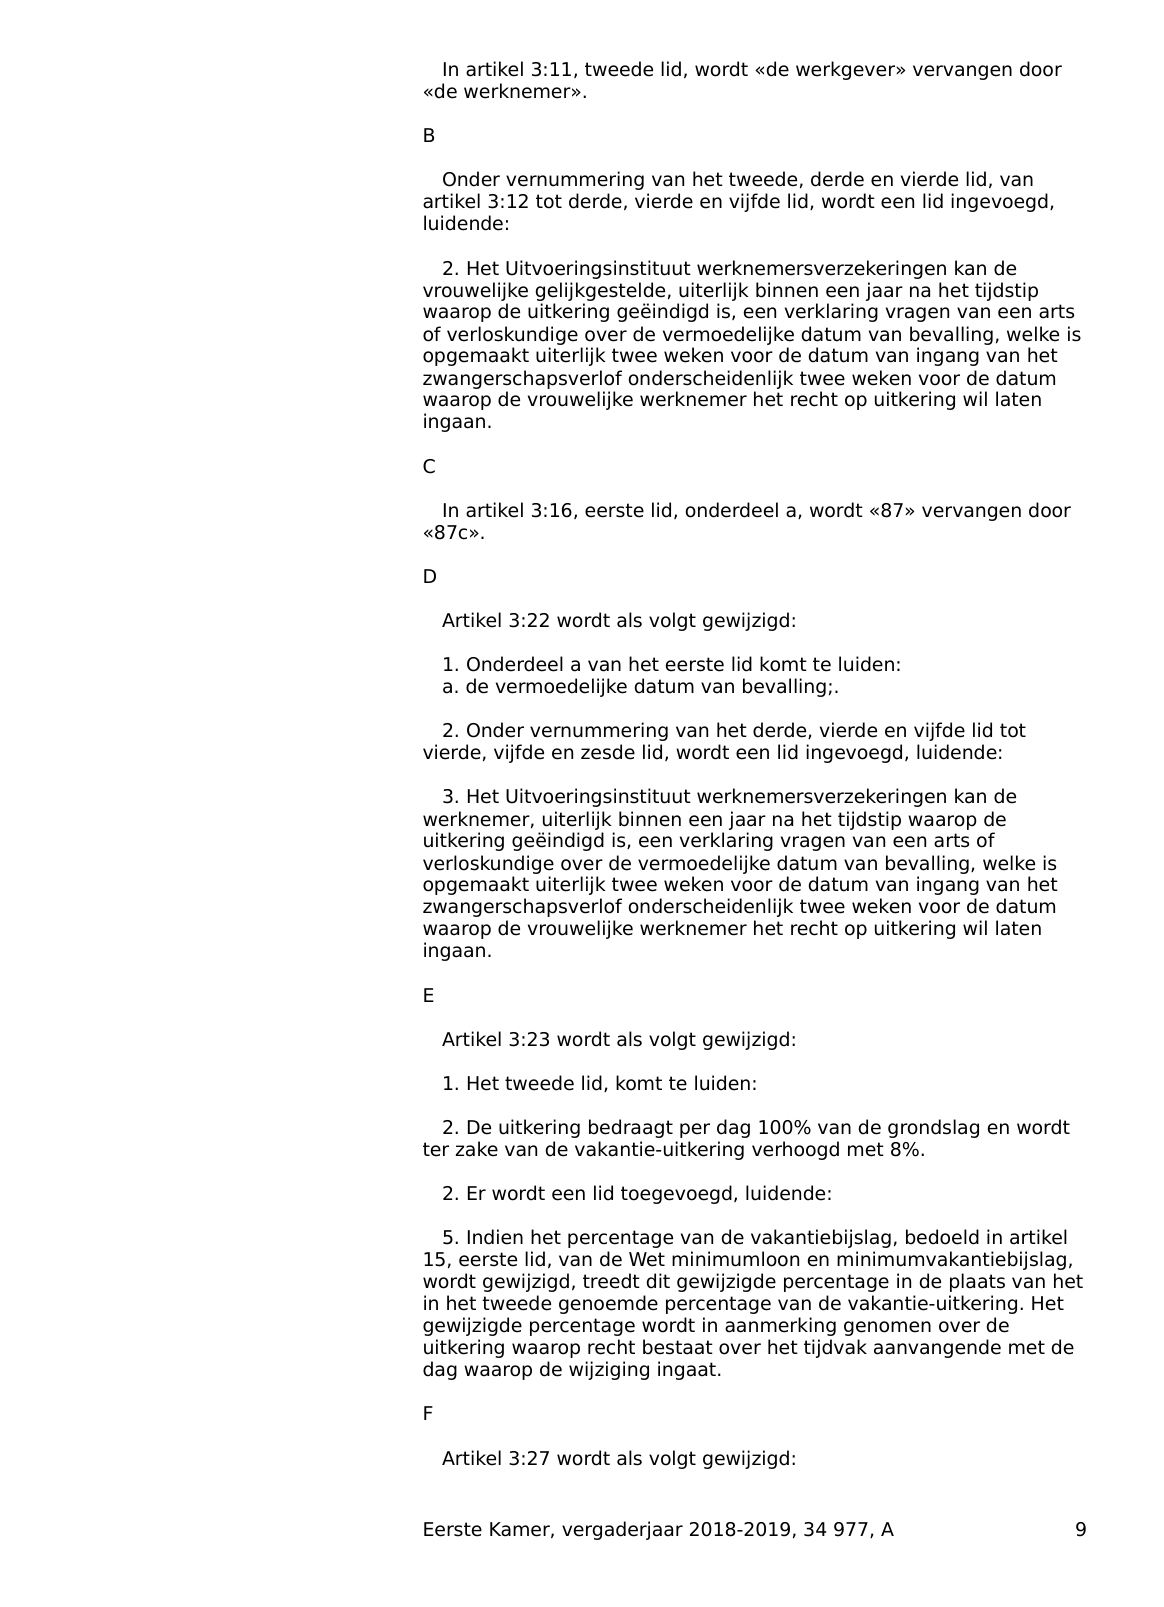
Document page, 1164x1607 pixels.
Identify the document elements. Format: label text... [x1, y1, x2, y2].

text Onder vernummering van het tweede, derde en vierde lid, van artikel 3:12 tot derde, vierde en vijfde lid, wordt een lid ingevoegd, luidende: [422, 169, 1087, 235]
text In artikel 3:11, tweede lid, wordt «de werkgever» vervangen door «de werknemer». [422, 59, 1087, 103]
text 3. Het Uitvoeringsinstituut werknemersverzekeringen kan de werknemer, uiterlijk binnen een jaar na het tijdstip waarop de uitkering geëindigd is, een verklaring vragen van een arts of verloskundige over de vermoedelijke datum van bevalling, welke is opgemaakt uiterlijk twee weken voor de datum van ingang van het zwangerschapsverlof onderscheidenlijk twee weken voor de datum waarop de vrouwelijke werknemer het recht op uitkering wil laten ingaan. [422, 786, 1087, 962]
text Artikel 3:23 wordt als volgt gewijzigd: [422, 1029, 1087, 1051]
text 2. Onder vernummering van het derde, vierde en vijfde lid tot vierde, vijfde en zesde lid, wordt een lid ingevoegd, luidende: [422, 720, 1087, 764]
text F [422, 1403, 1087, 1425]
text B [422, 125, 1087, 147]
text Artikel 3:22 wordt als volgt gewijzigd: [422, 610, 1087, 632]
text 2. De uitkering bedraagt per dag 100% van de grondslag en wordt ter zake van de vakantie-uitkering verhoogd met 8%. [422, 1117, 1087, 1161]
text 2. Er wordt een lid toegevoegd, luidende: [422, 1183, 1087, 1205]
text 1. Onderdeel a van het eerste lid komt te luiden: [422, 654, 1087, 676]
text 1. Het tweede lid, komt te luiden: [422, 1073, 1087, 1095]
text a. de vermoedelijke datum van bevalling;. [422, 676, 1087, 698]
text D [422, 566, 1087, 588]
text 2. Het Uitvoeringsinstituut werknemersverzekeringen kan de vrouwelijke gelijkgestelde, uiterlijk binnen een jaar na het tijdstip waarop de uitkering geëindigd is, een verklaring vragen van een arts of verloskundige over de vermoedelijke datum van bevalling, welke is opgemaakt uiterlijk twee weken voor de datum van ingang van het zwangerschapsverlof onderscheidenlijk twee weken voor de datum waarop de vrouwelijke werknemer het recht op uitkering wil laten ingaan. [422, 257, 1087, 433]
text 5. Indien het percentage van de vakantiebijslag, bedoeld in artikel 15, eerste lid, van de Wet minimumloon en minimumvakantiebijslag, wordt gewijzigd, treedt dit gewijzigde percentage in de plaats van het in het tweede genoemde percentage van de vakantie-uitkering. Het gewijzigde percentage wordt in aanmerking genomen over de uitkering waarop recht bestaat over het tijdvak aanvangende met de dag waarop de wijziging ingaat. [422, 1227, 1087, 1381]
text In artikel 3:16, eerste lid, onderdeel a, wordt «87» vervangen door «87c». [422, 500, 1087, 544]
text E [422, 984, 1087, 1006]
text C [422, 456, 1087, 477]
text Artikel 3:27 wordt als volgt gewijzigd: [422, 1447, 1087, 1469]
